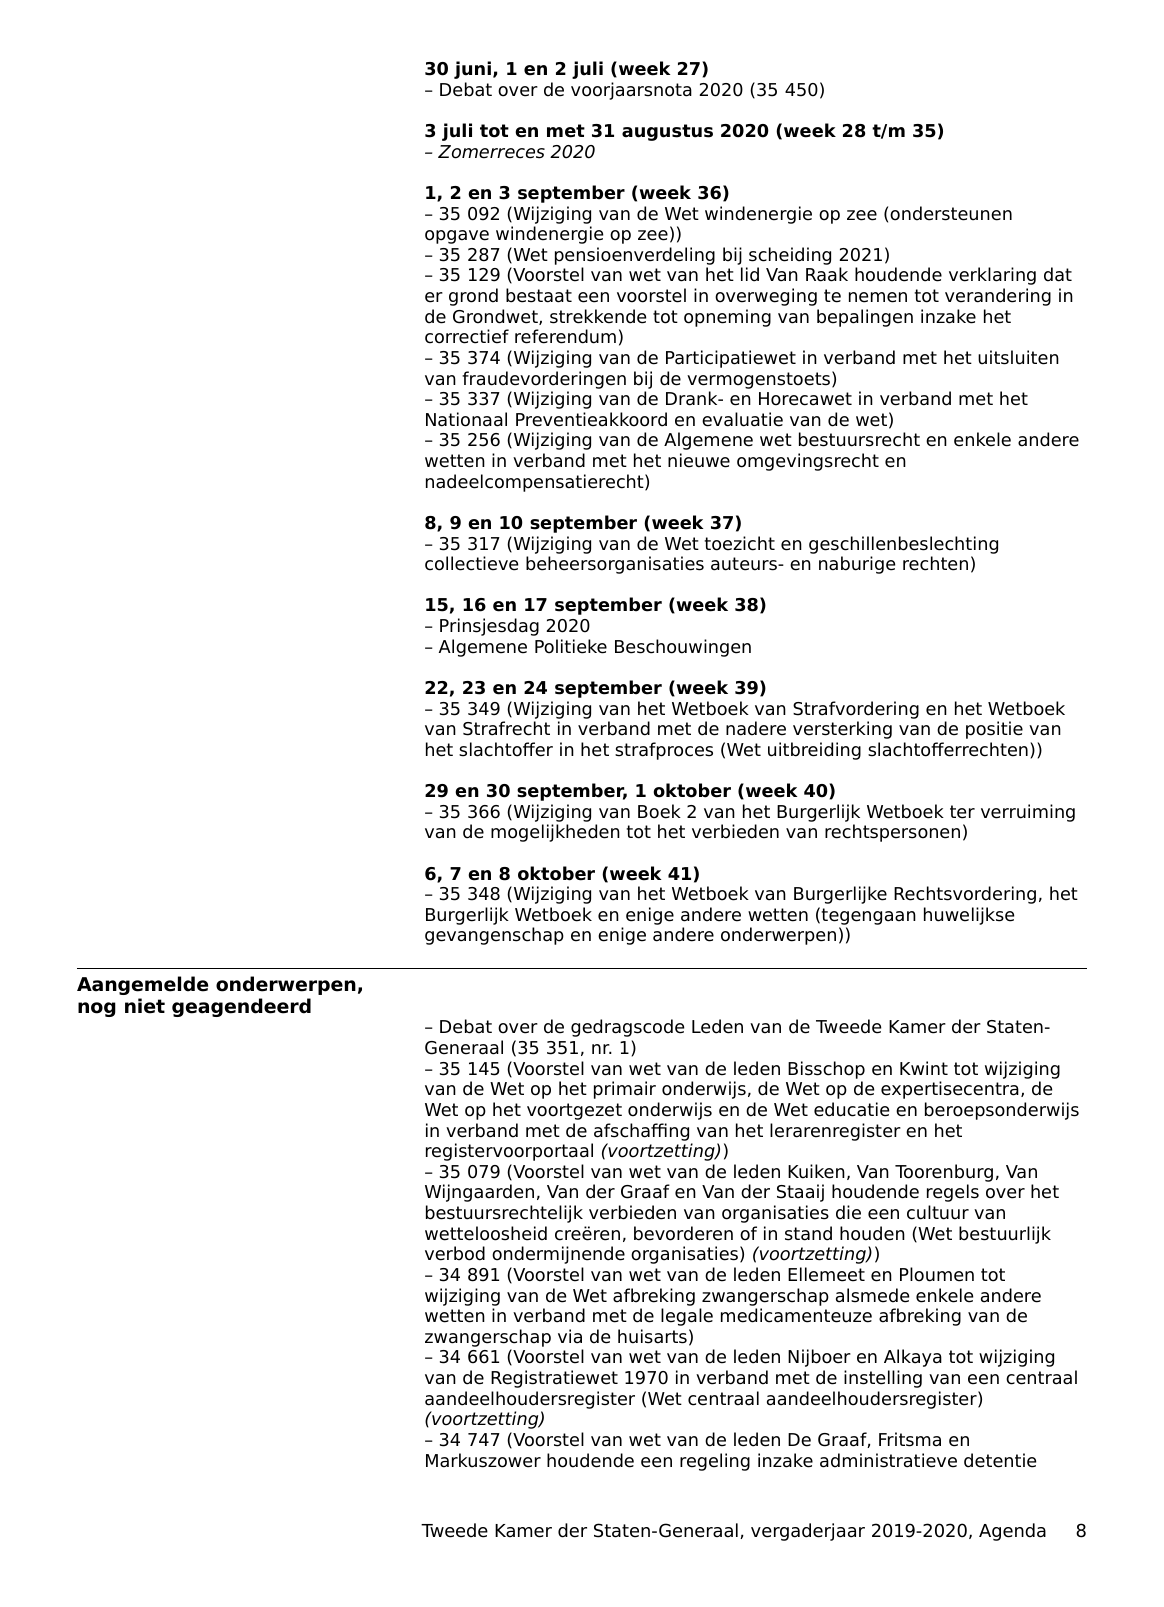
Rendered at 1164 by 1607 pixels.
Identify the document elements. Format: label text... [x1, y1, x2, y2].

table_cell [77, 183, 401, 203]
table_cell [401, 245, 418, 265]
table_header [418, 969, 1087, 1017]
table_cell – 35 145 (Voorstel van wet van de leden Bisschop en Kwint tot wijziging van de Wet op het primair onderwijs, de Wet op de expertisecentra, de Wet op het voortgezet onderwijs en de Wet educatie en beroepsonderwijs in verband met de afschaffing van het lerarenregister en het registervoorportaal (voortzetting)) [418, 1059, 1087, 1162]
table_cell – Debat over de voorjaarsnota 2020 (35 450) [418, 80, 1087, 100]
table_cell [401, 389, 418, 430]
table_cell [418, 843, 1087, 863]
table_cell [401, 1430, 418, 1471]
table_cell [77, 616, 401, 637]
table_cell [401, 80, 418, 100]
table_cell 29 en 30 september, 1 oktober (week 40) [418, 781, 1087, 802]
table_cell – 35 374 (Wijziging van de Participatiewet in verband met het uitsluiten van fraudevorderingen bij de vermogenstoets) [418, 348, 1087, 389]
table_cell [401, 513, 418, 533]
table_cell – Algemene Politieke Beschouwingen [418, 637, 1087, 657]
table_cell [401, 699, 418, 760]
table_cell [401, 595, 418, 616]
table_cell – 35 317 (Wijziging van de Wet toezicht en geschillenbeslechting collectieve beheersorganisaties auteurs- en naburige rechten) [418, 534, 1087, 575]
table_cell [401, 265, 418, 348]
table_cell [401, 1018, 418, 1059]
table_cell – 35 129 (Voorstel van wet van het lid Van Raak houdende verklaring dat er grond bestaat een voorstel in overweging te nemen tot verandering in de Grondwet, strekkende tot opneming van bepalingen inzake het correctief referendum) [418, 265, 1087, 348]
table_cell [401, 1162, 418, 1265]
table_cell – 34 891 (Voorstel van wet van de leden Ellemeet en Ploumen tot wijziging van de Wet afbreking zwangerschap alsmede enkele andere wetten in verband met de legale medicamenteuze afbreking van de zwangerschap via de huisarts) [418, 1265, 1087, 1347]
table_cell [401, 657, 418, 678]
table_cell [401, 637, 418, 657]
table_cell 3 juli tot en met 31 augustus 2020 (week 28 t/m 35) [418, 121, 1087, 142]
table_cell [418, 760, 1087, 781]
table_cell [77, 637, 401, 657]
table_cell [77, 389, 401, 430]
table_cell [77, 245, 401, 265]
table_cell [418, 575, 1087, 595]
table_cell [401, 534, 418, 575]
table_cell [77, 162, 401, 183]
table_cell – 35 256 (Wijziging van de Algemene wet bestuursrecht en enkele andere wetten in verband met het nieuwe omgevingsrecht en nadeelcompensatierecht) [418, 430, 1087, 492]
table_header [401, 969, 418, 1017]
table_cell [418, 657, 1087, 678]
table_cell [401, 616, 418, 637]
table_cell [77, 100, 401, 121]
table_cell 22, 23 en 24 september (week 39) [418, 678, 1087, 698]
table_cell [77, 1162, 401, 1265]
table_cell [401, 348, 418, 389]
table_header Aangemelde onderwerpen, nog niet geagendeerd [77, 969, 401, 1017]
table_cell [418, 162, 1087, 183]
table_cell [77, 657, 401, 678]
table_cell [401, 678, 418, 698]
table_cell – 35 366 (Wijziging van Boek 2 van het Burgerlijk Wetboek ter verruiming van de mogelijkheden tot het verbieden van rechtspersonen) [418, 802, 1087, 843]
table_cell [401, 100, 418, 121]
table_cell [77, 1059, 401, 1162]
table_cell [401, 183, 418, 203]
table_cell [401, 781, 418, 802]
table_cell [401, 492, 418, 513]
table_cell – 34 661 (Voorstel van wet van de leden Nijboer en Alkaya tot wijziging van de Registratiewet 1970 in verband met de instelling van een centraal aandeelhoudersregister (Wet centraal aandeelhoudersregister) (voortzetting) [418, 1348, 1087, 1430]
table_cell – 35 337 (Wijziging van de Drank- en Horecawet in verband met het Nationaal Preventieakkoord en evaluatie van de wet) [418, 389, 1087, 430]
table_cell 30 juni, 1 en 2 juli (week 27) [418, 59, 1087, 80]
table_cell [401, 59, 418, 80]
table_cell – 35 079 (Voorstel van wet van de leden Kuiken, Van Toorenburg, Van Wijngaarden, Van der Graaf en Van der Staaij houdende regels over het bestuursrechtelijk verbieden van organisaties die een cultuur van wetteloosheid creëren, bevorderen of in stand houden (Wet bestuurlijk verbod ondermijnende organisaties) (voortzetting)) [418, 1162, 1087, 1265]
table_cell [401, 121, 418, 142]
table_cell 1, 2 en 3 september (week 36) [418, 183, 1087, 203]
table_cell 6, 7 en 8 oktober (week 41) [418, 864, 1087, 884]
table_cell – Debat over de gedragscode Leden van de Tweede Kamer der Staten-Generaal (35 351, nr. 1) [418, 1018, 1087, 1059]
table_cell [401, 1348, 418, 1430]
table_cell [418, 492, 1087, 513]
table_cell [77, 678, 401, 698]
table_cell [77, 843, 401, 863]
table_cell [401, 843, 418, 863]
table_cell – 35 348 (Wijziging van het Wetboek van Burgerlijke Rechtsvordering, het Burgerlijk Wetboek en enige andere wetten (tegengaan huwelijkse gevangenschap en enige andere onderwerpen)) [418, 884, 1087, 946]
table_cell [77, 80, 401, 100]
table_cell [401, 430, 418, 492]
table_cell [77, 864, 401, 884]
table_cell [77, 1018, 401, 1059]
table_cell 15, 16 en 17 september (week 38) [418, 595, 1087, 616]
table_cell [77, 781, 401, 802]
table_cell [77, 884, 401, 946]
table_cell 8, 9 en 10 september (week 37) [418, 513, 1087, 533]
table_cell [77, 430, 401, 492]
table_cell [77, 142, 401, 162]
table_cell [401, 802, 418, 843]
table_cell [77, 699, 401, 760]
table_cell [77, 595, 401, 616]
table_cell [401, 760, 418, 781]
table_cell [77, 575, 401, 595]
table_cell [401, 575, 418, 595]
table_cell [77, 348, 401, 389]
table_cell – 35 349 (Wijziging van het Wetboek van Strafvordering en het Wetboek van Strafrecht in verband met de nadere versterking van de positie van het slachtoffer in het strafproces (Wet uitbreiding slachtofferrechten)) [418, 699, 1087, 760]
table_cell [77, 802, 401, 843]
table_cell [401, 142, 418, 162]
table_cell [401, 204, 418, 245]
table_cell [401, 162, 418, 183]
table_cell [77, 121, 401, 142]
table_cell [77, 204, 401, 245]
table_cell – 35 287 (Wet pensioenverdeling bij scheiding 2021) [418, 245, 1087, 265]
table_cell [77, 492, 401, 513]
table_cell [401, 1265, 418, 1347]
table_cell [401, 864, 418, 884]
table_cell [401, 1059, 418, 1162]
table_cell [77, 59, 401, 80]
table_cell [401, 884, 418, 946]
table_cell – Zomerreces 2020 [418, 142, 1087, 162]
table_cell [77, 1348, 401, 1430]
table_cell [418, 100, 1087, 121]
table_cell – Prinsjesdag 2020 [418, 616, 1087, 637]
table_cell [77, 513, 401, 533]
table_cell [77, 1265, 401, 1347]
table_cell – 35 092 (Wijziging van de Wet windenergie op zee (ondersteunen opgave windenergie op zee)) [418, 204, 1087, 245]
table_cell [77, 265, 401, 348]
table_cell [77, 760, 401, 781]
table_cell – 34 747 (Voorstel van wet van de leden De Graaf, Fritsma en Markuszower houdende een regeling inzake administratieve detentie [418, 1430, 1087, 1471]
table_cell [77, 534, 401, 575]
table_cell [77, 1430, 401, 1471]
